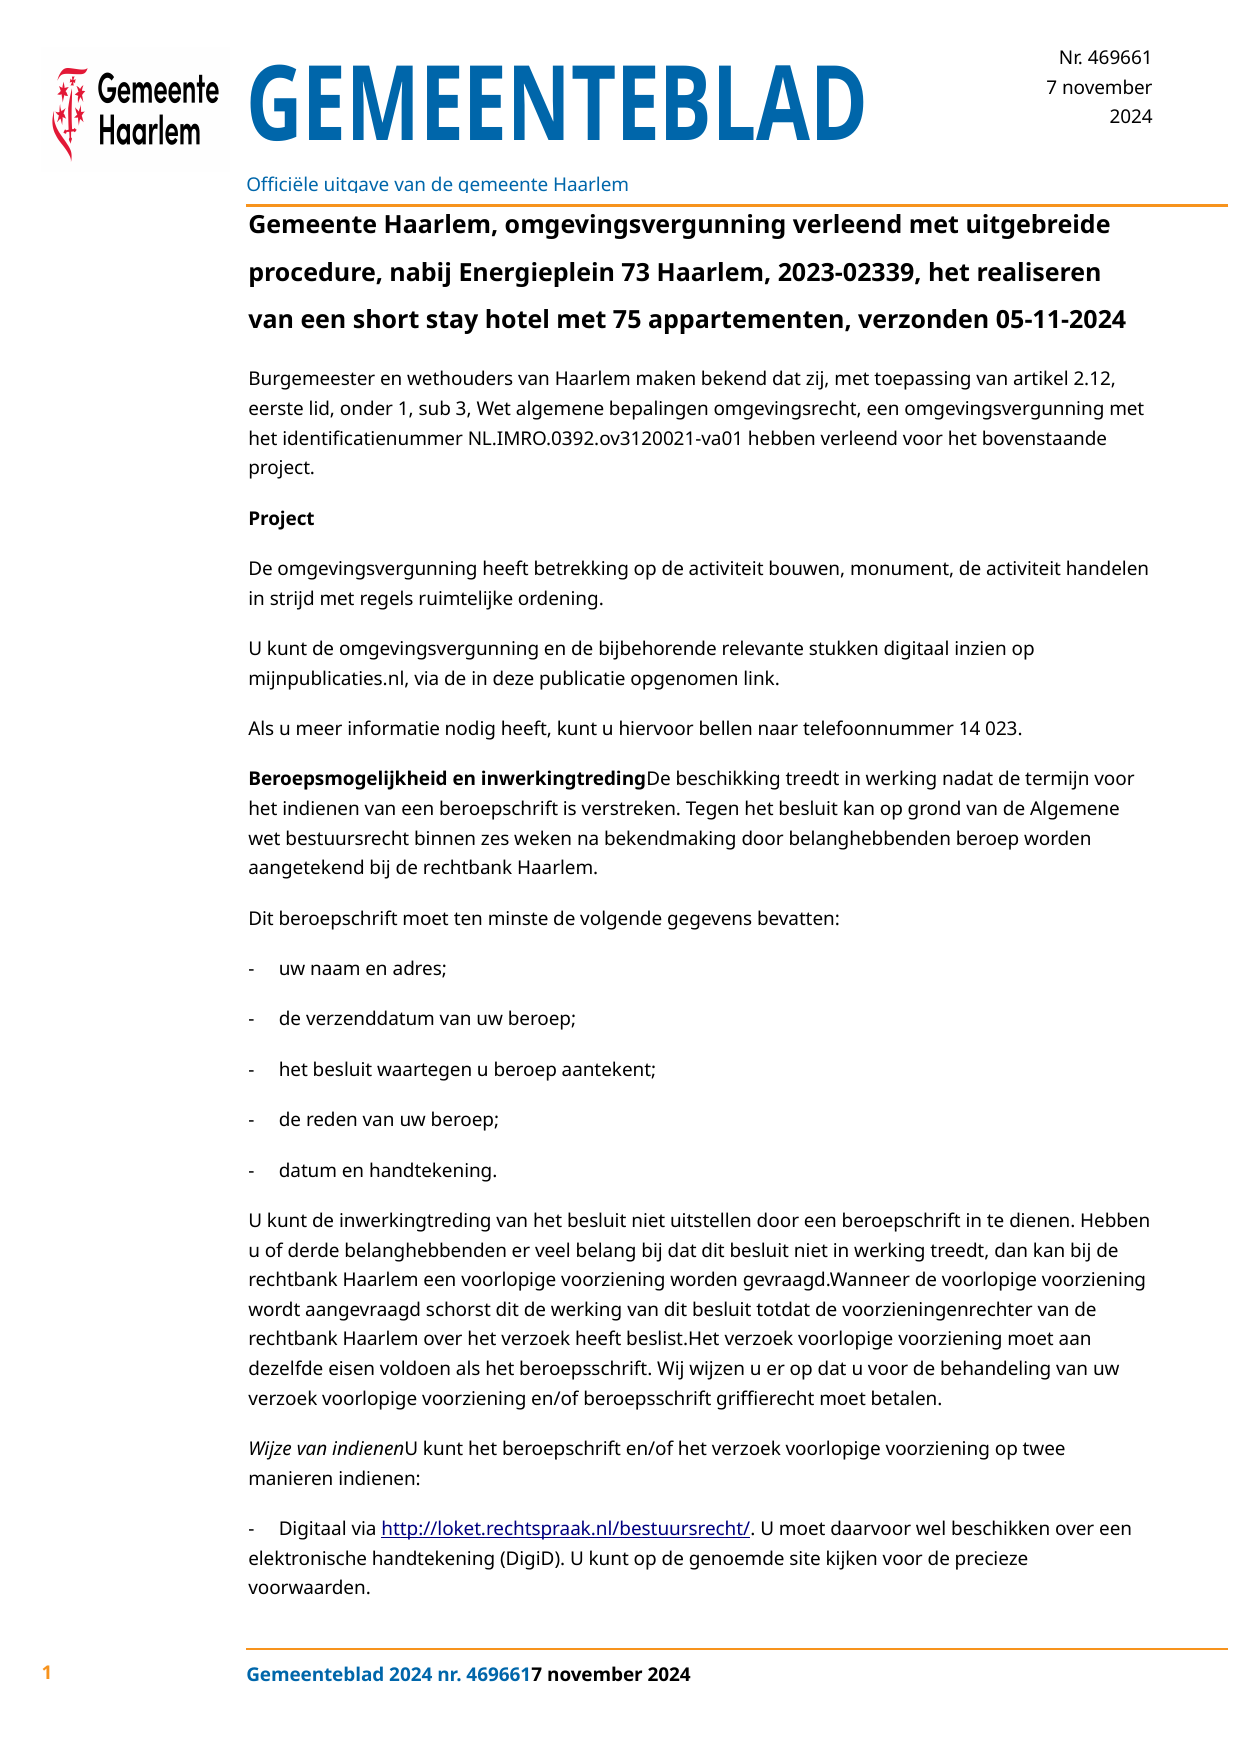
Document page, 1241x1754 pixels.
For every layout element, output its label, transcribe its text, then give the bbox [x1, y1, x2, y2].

text Burgemeester en wethouders van Haarlem maken bekend dat zij, met toepassing van artikel 2.12, eerste lid, onder 1, sub 3, Wet algemene bepalingen omgevingsrecht, een omgevingsvergunning met het identificatienummer NL.IMRO.0392.ov3120021-va01 hebben verleend voor het bovenstaande project. [248, 366, 1152, 480]
text Als u meer informatie nodig heeft, kunt u hiervoor bellen naar telefoonnummer 14 023. [248, 715, 1152, 741]
text - de verzenddatum van uw beroep; [248, 1006, 1152, 1031]
text U kunt de omgevingsvergunning en de bijbehorende relevante stukken digitaal inzien op mijnpublicaties.nl, via de in deze publicatie opgenomen link. [248, 635, 1152, 690]
text Wijze van indienenU kunt het beroepschrift en/of het verzoek voorlopige voorziening op twee manieren indienen: [248, 1435, 1152, 1490]
text - uw naam en adres; [248, 955, 1152, 981]
text - Digitaal via http://loket.rechtspraak.nl/bestuursrecht/. U moet daarvoor wel beschikken over een elektronische handtekening (DigiD). U kunt op de genoemde site kijken voor de precieze voorwaarden. [248, 1515, 1152, 1600]
text U kunt de inwerkingtreding van het besluit niet uitstellen door een beroepschrift in te dienen. Hebben u of derde belanghebbenden er veel belang bij dat dit besluit niet in werking treedt, dan kan bij de rechtbank Haarlem een voorlopige voorziening worden gevraagd.Wanneer de voorlopige voorziening wordt aangevraagd schorst dit de werking van dit besluit totdat de voorzieningenrechter van de rechtbank Haarlem over het verzoek heeft beslist.Het verzoek voorlopige voorziening moet aan dezelfde eisen voldoen als het beroepsschrift. Wij wijzen u er op dat u voor de behandeling van uw verzoek voorlopige voorziening en/of beroepsschrift griffierecht moet betalen. [248, 1207, 1152, 1410]
text Gemeente Haarlem, omgevingsvergunning verleend met uitgebreide procedure, nabij Energieplein 73 Haarlem, 2023-02339, het realiseren van een short stay hotel met 75 appartementen, verzonden 05-11-2024 [248, 207, 1152, 336]
text - het besluit waartegen u beroep aantekent; [248, 1056, 1152, 1082]
text Beroepsmogelijkheid en inwerkingtredingDe beschikking treedt in werking nadat de termijn voor het indienen van een beroepschrift is verstreken. Tegen het besluit kan op grond van de Algemene wet bestuursrecht binnen zes weken na bekendmaking door belanghebbenden beroep worden aangetekend bij de rechtbank Haarlem. [248, 766, 1152, 880]
picture [41, 47, 231, 172]
text Project [248, 505, 1152, 530]
text De omgevingsvergunning heeft betrekking op de activiteit bouwen, monument, de activiteit handelen in strijd met regels ruimtelijke ordening. [248, 555, 1152, 610]
text - datum en handtekening. [248, 1157, 1152, 1182]
text - de reden van uw beroep; [248, 1106, 1152, 1132]
text Dit beroepschrift moet ten minste de volgende gegevens bevatten: [248, 905, 1152, 930]
